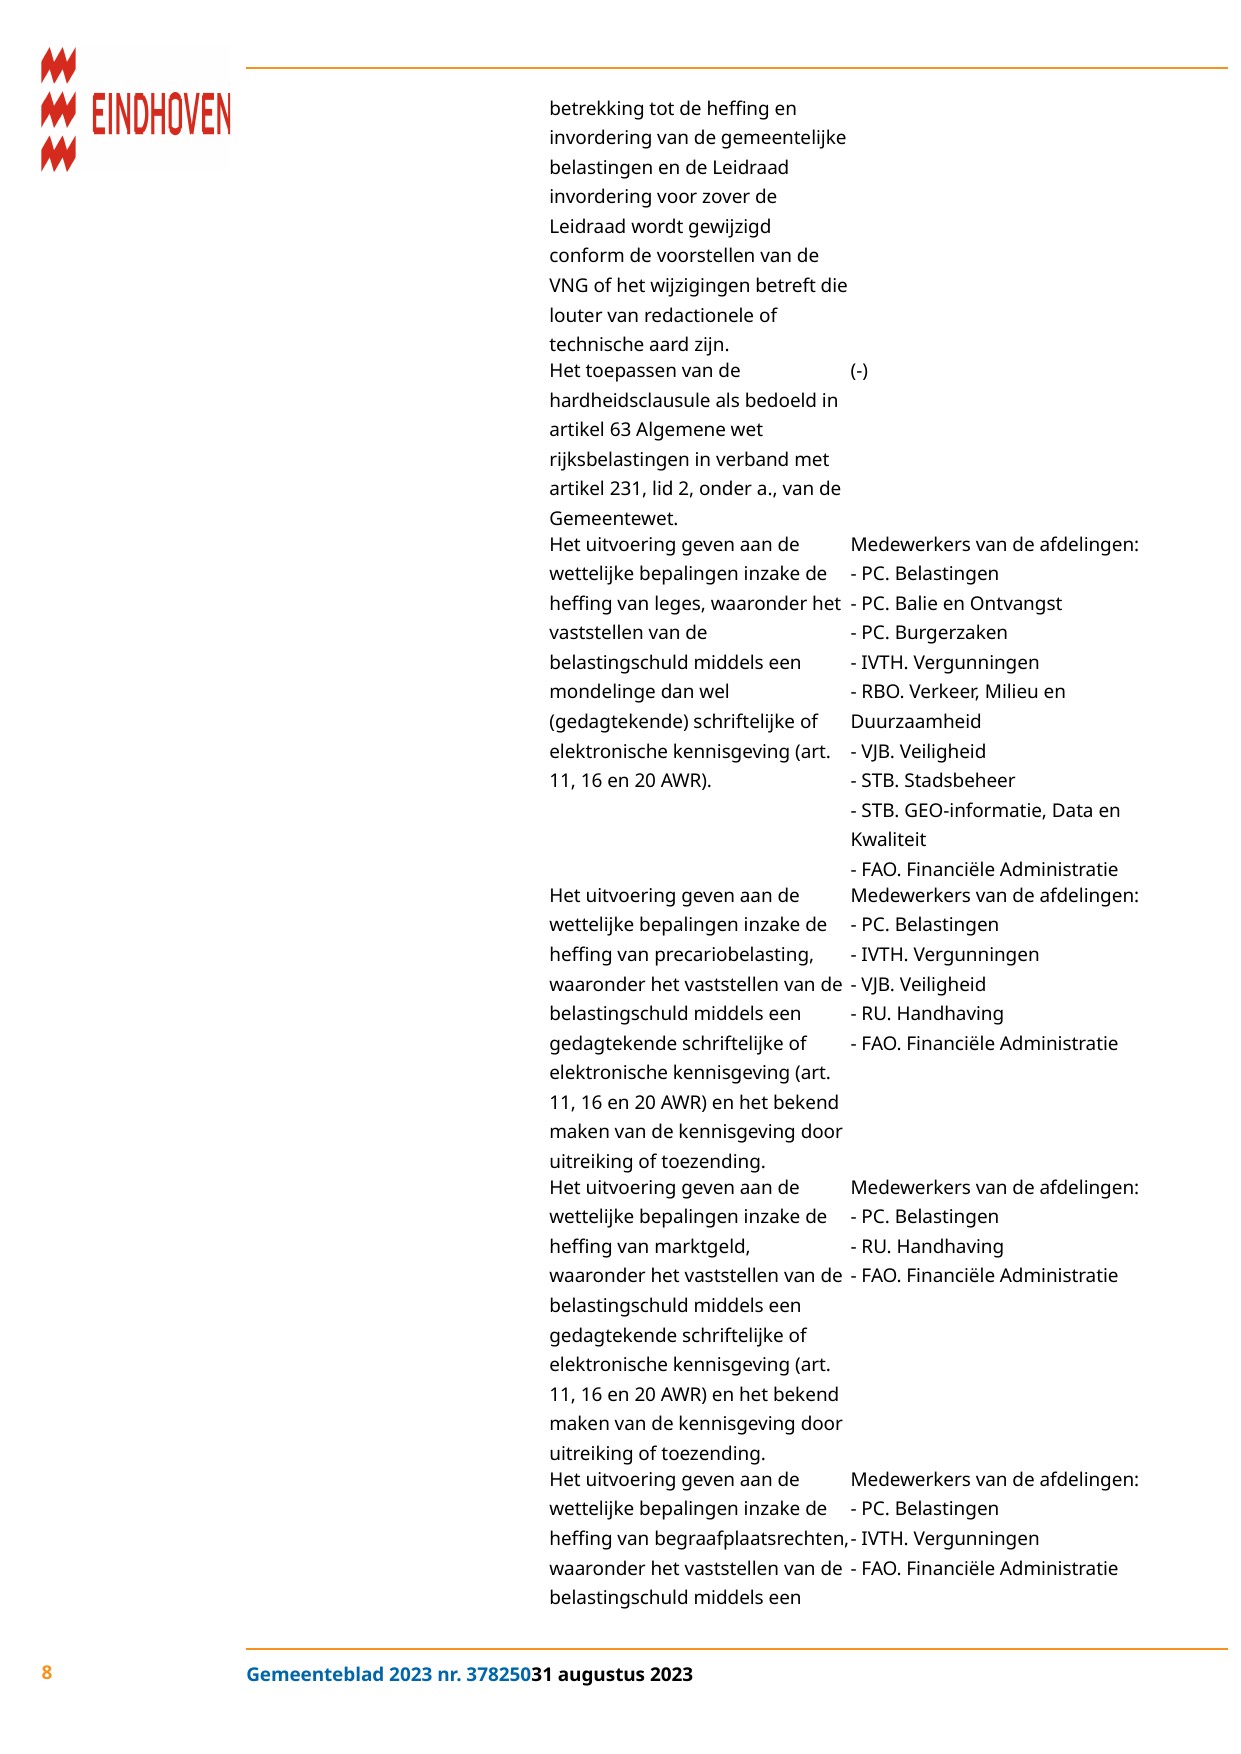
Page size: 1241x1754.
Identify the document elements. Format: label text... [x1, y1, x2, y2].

picture [41, 47, 231, 172]
table_cell [248, 357, 549, 531]
table_cell [248, 882, 549, 1174]
table_cell (-) [850, 357, 1152, 531]
table_cell [248, 1466, 549, 1610]
table_cell [248, 95, 549, 357]
table_cell Medewerkers van de afdelingen: - PC. Belastingen - PC. Balie en Ontvangst - PC. Burgerzaken - IVTH. Vergunningen - RBO. Verkeer, Milieu en Duurzaamheid - VJB. Veiligheid - STB. Stadsbeheer - STB. GEO-informatie, Data en Kwaliteit - FAO. Financiële Administratie [850, 531, 1152, 882]
table_cell Het uitvoering geven aan de wettelijke bepalingen inzake de heffing van precariobelasting, waaronder het vaststellen van de belastingschuld middels een gedagtekende schriftelijke of elektronische kennisgeving (art. 11, 16 en 20 AWR) en het bekend maken van de kennisgeving door uitreiking of toezending. [549, 882, 850, 1174]
table_cell Medewerkers van de afdelingen: - PC. Belastingen - RU. Handhaving - FAO. Financiële Administratie [850, 1174, 1152, 1466]
table_cell Medewerkers van de afdelingen: - PC. Belastingen - IVTH. Vergunningen - VJB. Veiligheid - RU. Handhaving - FAO. Financiële Administratie [850, 882, 1152, 1174]
table_cell betrekking tot de heffing en invordering van de gemeentelijke belastingen en de Leidraad invordering voor zover de Leidraad wordt gewijzigd conform de voorstellen van de VNG of het wijzigingen betreft die louter van redactionele of technische aard zijn. [549, 95, 850, 357]
table_cell [248, 1174, 549, 1466]
table_cell Het uitvoering geven aan de wettelijke bepalingen inzake de heffing van marktgeld, waaronder het vaststellen van de belastingschuld middels een gedagtekende schriftelijke of elektronische kennisgeving (art. 11, 16 en 20 AWR) en het bekend maken van de kennisgeving door uitreiking of toezending. [549, 1174, 850, 1466]
table_cell [248, 531, 549, 882]
table_cell [850, 95, 1152, 357]
table_cell Medewerkers van de afdelingen: - PC. Belastingen - IVTH. Vergunningen - FAO. Financiële Administratie [850, 1466, 1152, 1610]
table_cell Het toepassen van de hardheidsclausule als bedoeld in artikel 63 Algemene wet rijksbelastingen in verband met artikel 231, lid 2, onder a., van de Gemeentewet. [549, 357, 850, 531]
table_cell Het uitvoering geven aan de wettelijke bepalingen inzake de heffing van leges, waaronder het vaststellen van de belastingschuld middels een mondelinge dan wel (gedagtekende) schriftelijke of elektronische kennisgeving (art. 11, 16 en 20 AWR). [549, 531, 850, 882]
table_cell Het uitvoering geven aan de wettelijke bepalingen inzake de heffing van begraafplaatsrechten, waaronder het vaststellen van de belastingschuld middels een [549, 1466, 850, 1610]
